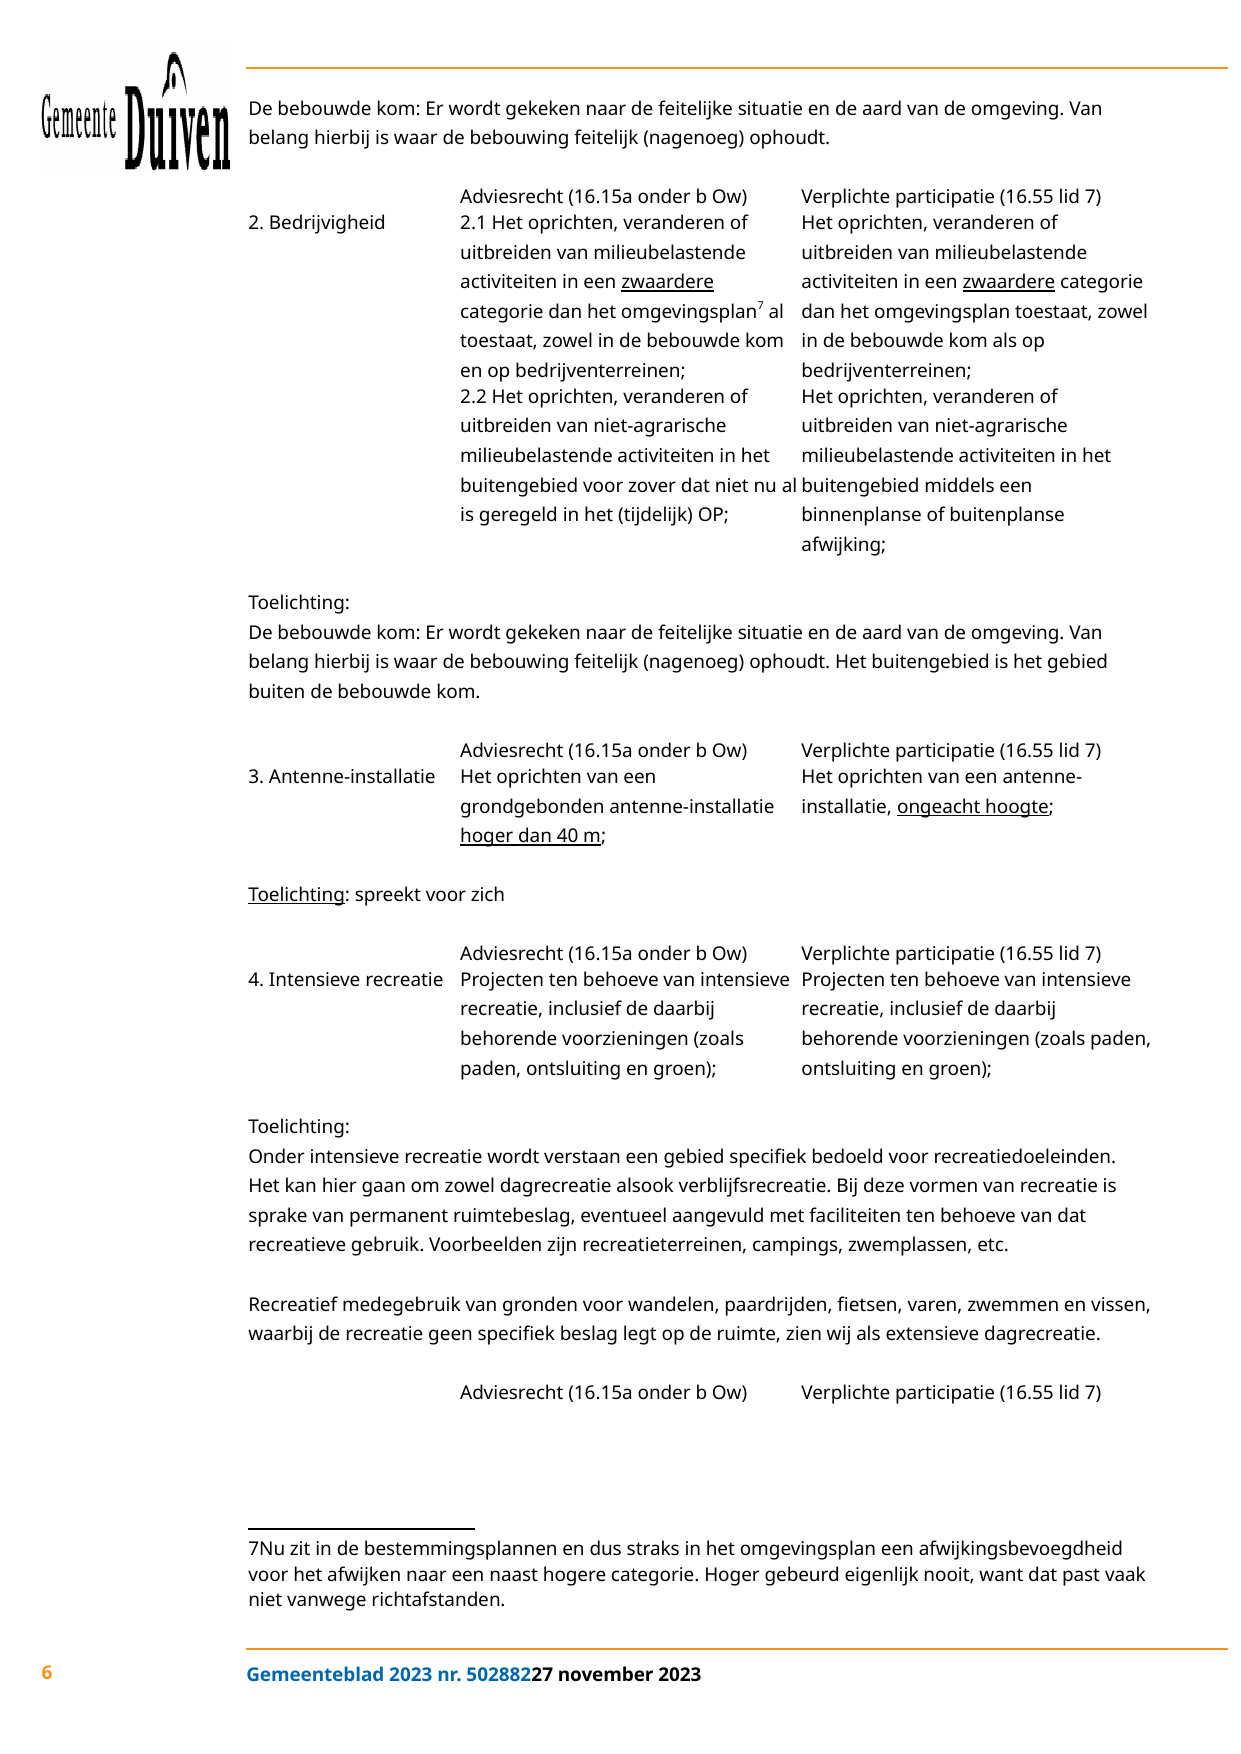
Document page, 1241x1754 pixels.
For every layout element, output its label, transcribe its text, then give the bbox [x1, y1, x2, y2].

table_cell Het oprichten van een grondgebonden antenne-installatie hoger dan 40 m; [460, 763, 801, 848]
table_header [248, 738, 460, 763]
table_cell Projecten ten behoeve van intensieve recreatie, inclusief de daarbij behorende voorzieningen (zoals paden, ontsluiting en groen); [460, 966, 801, 1080]
text Toelichting: [248, 589, 1152, 615]
table_header Adviesrecht (16.15a onder b Ow) [460, 940, 801, 966]
table_header Verplichte participatie (16.55 lid 7) [801, 184, 1152, 209]
table_header Adviesrecht (16.15a onder b Ow) [460, 738, 801, 763]
table_header [248, 1380, 460, 1405]
text Toelichting: [248, 1113, 1152, 1139]
table_cell 3. Antenne-installatie [248, 763, 460, 848]
table_cell 2.1 Het oprichten, veranderen of uitbreiden van milieubelastende activiteiten in een zwaardere categorie dan het omgevingsplan al toestaat, zowel in de bebouwde kom en op bedrijventerreinen; [460, 209, 801, 383]
table_header Verplichte participatie (16.55 lid 7) [801, 940, 1152, 966]
text Recreatief medegebruik van gronden voor wandelen, paardrijden, fietsen, varen, zwemmen en vissen, waarbij de recreatie geen specifiek beslag legt op de ruimte, zien wij als extensieve dagrecreatie. [248, 1291, 1152, 1346]
table_header Verplichte participatie (16.55 lid 7) [801, 1380, 1152, 1405]
table_header [248, 184, 460, 209]
picture [41, 47, 231, 172]
table_cell 2. Bedrijvigheid [248, 209, 460, 557]
table_cell 4. Intensieve recreatie [248, 966, 460, 1080]
text Toelichting: spreekt voor zich [248, 881, 1152, 907]
table_cell Het oprichten, veranderen of uitbreiden van milieubelastende activiteiten in een zwaardere categorie dan het omgevingsplan toestaat, zowel in de bebouwde kom als op bedrijventerreinen; [801, 209, 1152, 383]
table_cell Het oprichten, veranderen of uitbreiden van niet-agrarische milieubelastende activiteiten in het buitengebied middels een binnenplanse of buitenplanse afwijking; [801, 383, 1152, 557]
table_cell Het oprichten van een antenne-installatie, ongeacht hoogte; [801, 763, 1152, 848]
table_cell Projecten ten behoeve van intensieve recreatie, inclusief de daarbij behorende voorzieningen (zoals paden, ontsluiting en groen); [801, 966, 1152, 1080]
table_header Adviesrecht (16.15a onder b Ow) [460, 184, 801, 209]
table_header Verplichte participatie (16.55 lid 7) [801, 738, 1152, 763]
table_cell 2.2 Het oprichten, veranderen of uitbreiden van niet-agrarische milieubelastende activiteiten in het buitengebied voor zover dat niet nu al is geregeld in het (tijdelijk) OP; [460, 383, 801, 557]
text De bebouwde kom: Er wordt gekeken naar de feitelijke situatie en de aard van de omgeving. Van belang hierbij is waar de bebouwing feitelijk (nagenoeg) ophoudt. [248, 95, 1152, 150]
text De bebouwde kom: Er wordt gekeken naar de feitelijke situatie en de aard van de omgeving. Van belang hierbij is waar de bebouwing feitelijk (nagenoeg) ophoudt. Het buitengebied is het gebied buiten de bebouwde kom. [248, 619, 1152, 704]
text Onder intensieve recreatie wordt verstaan een gebied specifiek bedoeld voor recreatiedoeleinden. Het kan hier gaan om zowel dagrecreatie alsook verblijfsrecreatie. Bij deze vormen van recreatie is sprake van permanent ruimtebeslag, eventueel aangevuld met faciliteiten ten behoeve van dat recreatieve gebruik. Voorbeelden zijn recreatieterreinen, campings, zwemplassen, etc. [248, 1143, 1152, 1257]
table_header [248, 940, 460, 966]
table_header Adviesrecht (16.15a onder b Ow) [460, 1380, 801, 1405]
